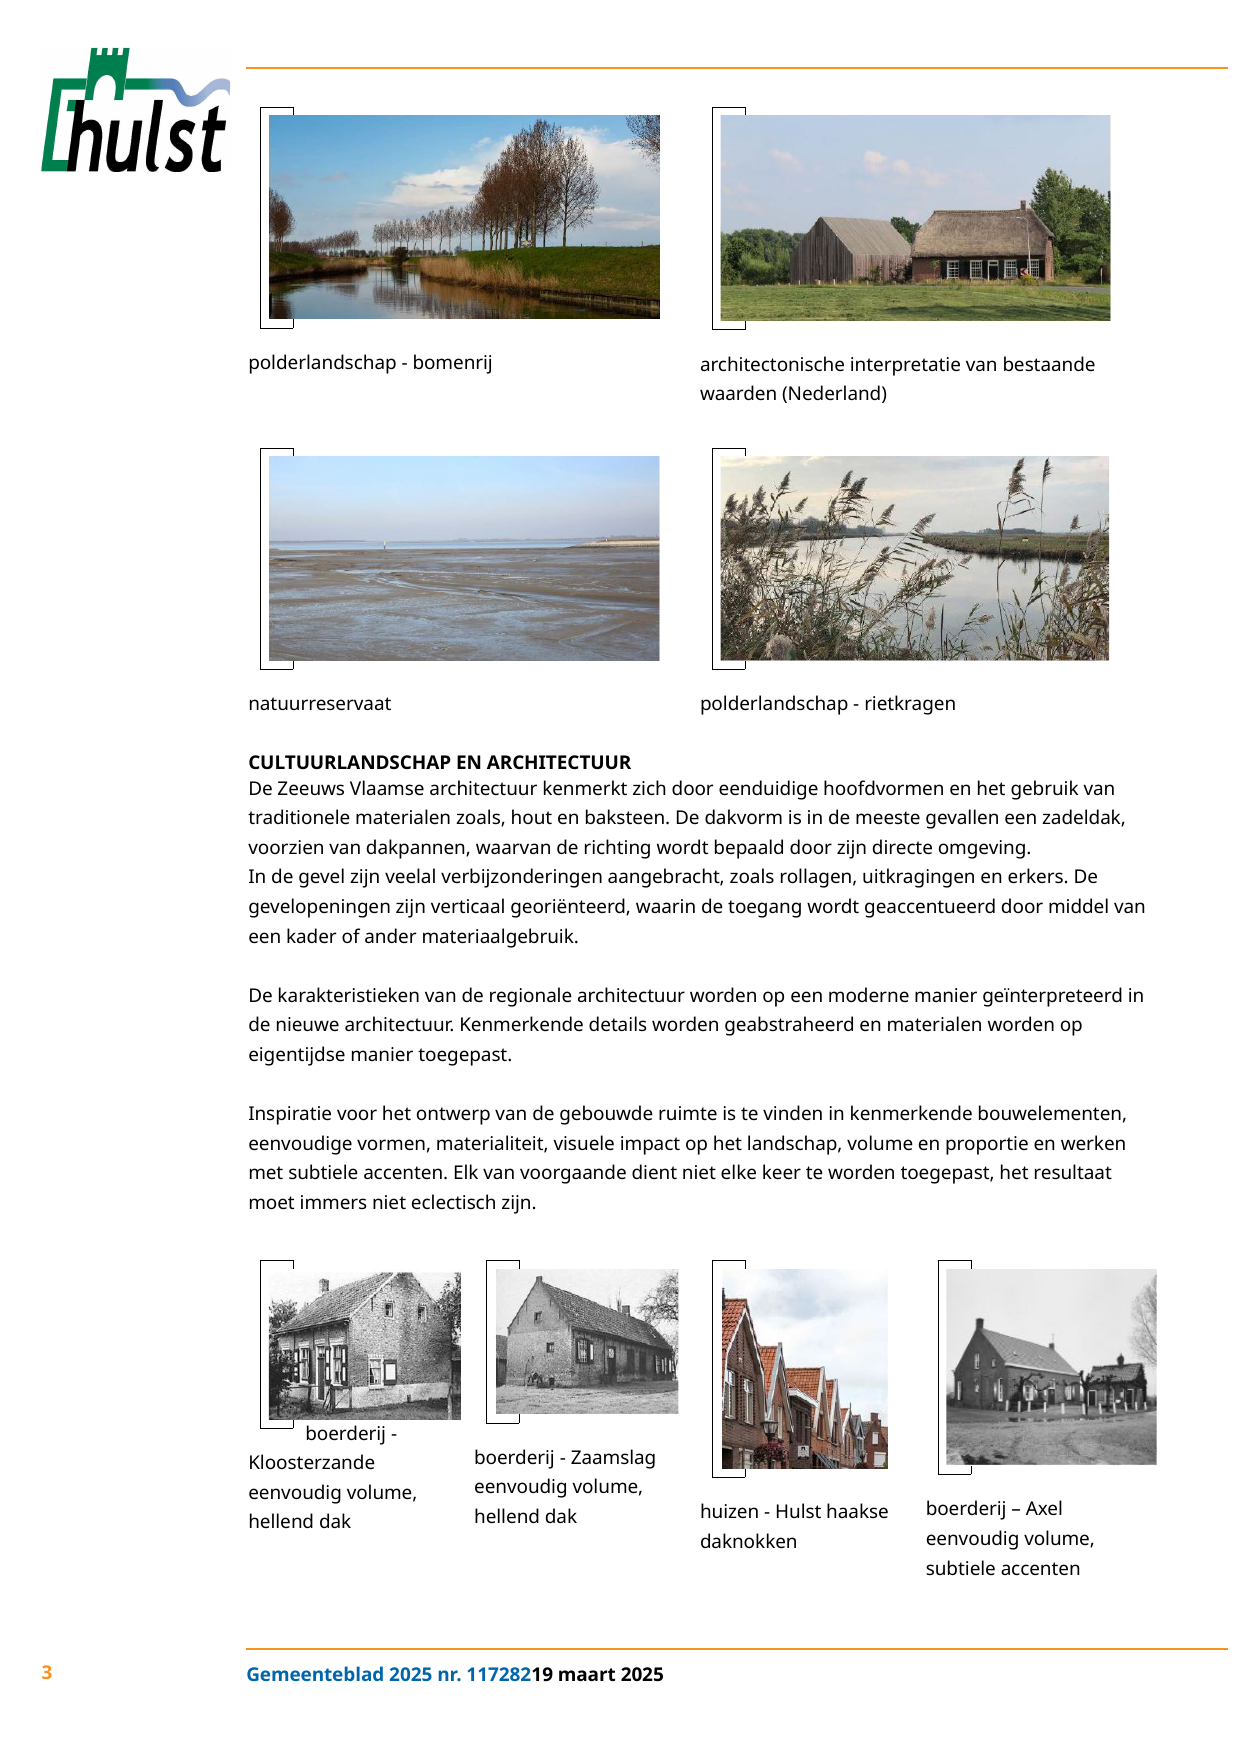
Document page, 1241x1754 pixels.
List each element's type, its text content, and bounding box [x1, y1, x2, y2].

table_cell polderlandschap - rietkragen [700, 436, 1152, 716]
picture [720, 456, 1110, 661]
table_cell polderlandschap - bomenrij [248, 95, 700, 436]
table_cell natuurreservaat [248, 436, 700, 716]
table_header boerderij – Axel eenvoudig volume, subtiele accenten [926, 1248, 1152, 1610]
text In de gevel zijn veelal verbijzonderingen aangebracht, zoals rollagen, uitkragingen en erkers. De gevelopeningen zijn verticaal georiënteerd, waarin de toegang wordt geaccentueerd door middel van een kader of ander materiaalgebruik. [248, 864, 1152, 948]
table_header boerderij - Kloosterzande eenvoudig volume, hellend dak [248, 1248, 474, 1610]
table_header boerderij - Zaamslag eenvoudig volume, hellend dak [474, 1248, 700, 1610]
text De karakteristieken van de regionale architectuur worden op een moderne manier geïnterpreteerd in de nieuwe architectuur. Kenmerkende details worden geabstraheerd en materialen worden op eigentijdse manier toegepast. [248, 982, 1152, 1067]
picture [268, 115, 660, 319]
text Inspiratie voor het ontwerp van de gebouwde ruimte is te vinden in kenmerkende bouwelementen, eenvoudige vormen, materialiteit, visuele impact op het landschap, volume en proportie en werken met subtiele accenten. Elk van voorgaande dient niet elke keer te worden toegepast, het resultaat moet immers niet eclectisch zijn. [248, 1100, 1152, 1215]
picture [720, 115, 1111, 321]
picture [494, 1269, 679, 1414]
picture [946, 1269, 1157, 1466]
table_cell architectonische interpretatie van bestaande waarden (Nederland) [700, 95, 1152, 436]
text De Zeeuws Vlaamse architectuur kenmerkt zich door eenduidige hoofdvormen en het gebruik van traditionele materialen zoals, hout en baksteen. De dakvorm is in de meeste gevallen een zadeldak, voorzien van dakpannen, waarvan de richting wordt bepaald door zijn directe omgeving. [248, 775, 1152, 860]
picture [720, 1269, 889, 1469]
picture [41, 47, 231, 172]
text CULTUURLANDSCHAP EN ARCHITECTUUR [248, 749, 1152, 775]
picture [268, 456, 660, 661]
table_header huizen - Hulst haakse daknokken [700, 1248, 926, 1610]
picture [268, 1269, 461, 1420]
